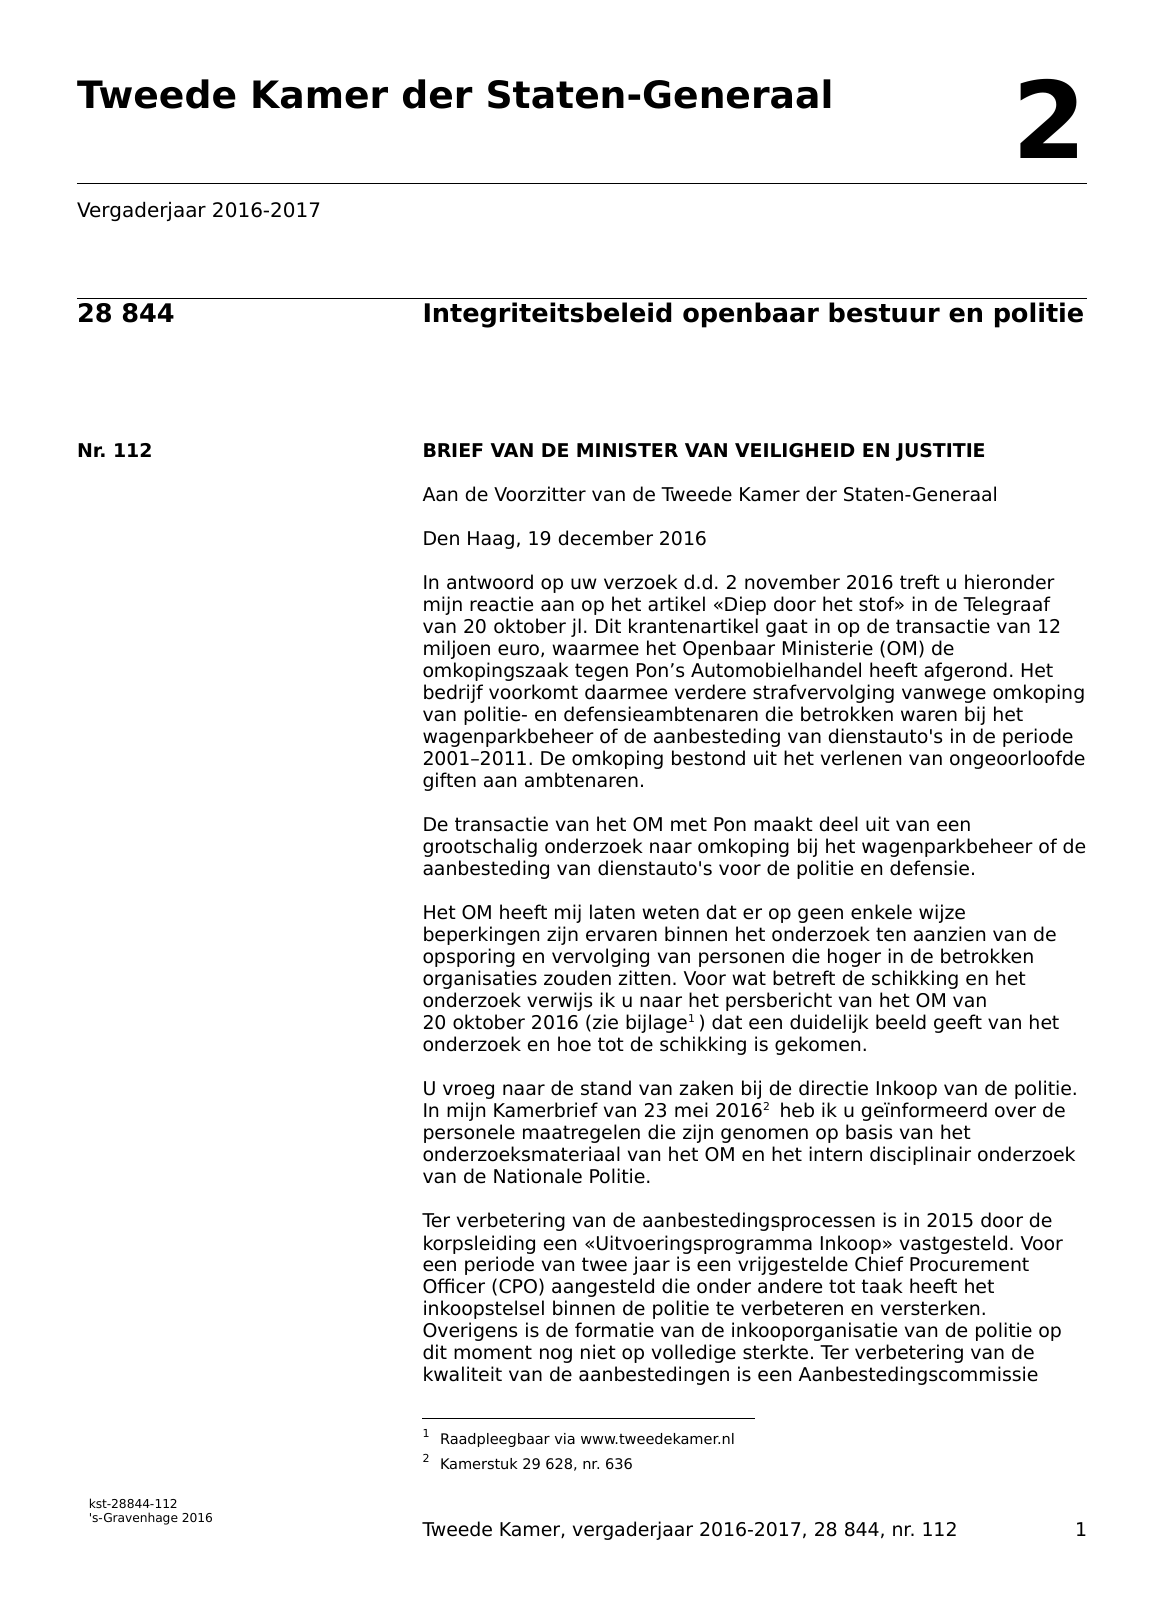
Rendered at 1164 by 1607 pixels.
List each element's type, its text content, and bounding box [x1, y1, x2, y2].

subtitle Nr. 112 BRIEF VAN DE MINISTER VAN VEILIGHEID EN JUSTITIE [77, 440, 1087, 462]
text Aan de Voorzitter van de Tweede Kamer der Staten-Generaal [422, 484, 1087, 506]
text Het OM heeft mij laten weten dat er op geen enkele wijze beperkingen zijn ervaren binnen het onderzoek ten aanzien van de opsporing en vervolging van personen die hoger in de betrokken organisaties zouden zitten. Voor wat betreft de schikking en het onderzoek verwijs ik u naar het persbericht van het OM van 20 oktober 2016 (zie bijlage) dat een duidelijk beeld geeft van het onderzoek en hoe tot de schikking is gekomen. [422, 902, 1087, 1056]
table_header 2 [886, 59, 1087, 183]
text Kamerstuk 29 628, nr. 636 [422, 1452, 1087, 1474]
text kst-28844-112 [88, 1497, 323, 1511]
text U vroeg naar de stand van zaken bij de directie Inkoop van de politie. In mijn Kamerbrief van 23 mei 2016 heb ik u geïnformeerd over de personele maatregelen die zijn genomen op basis van het onderzoeksmateriaal van het OM en het intern disciplinair onderzoek van de Nationale Politie. [422, 1078, 1087, 1188]
text De transactie van het OM met Pon maakt deel uit van een grootschalig onderzoek naar omkoping bij het wagenparkbeheer of de aanbesteding van dienstauto's voor de politie en defensie. [422, 814, 1087, 880]
table_cell Vergaderjaar 2016-2017 [77, 184, 1087, 298]
text In antwoord op uw verzoek d.d. 2 november 2016 treft u hieronder mijn reactie aan op het artikel «Diep door het stof» in de Telegraaf van 20 oktober jl. Dit krantenartikel gaat in op de transactie van 12 miljoen euro, waarmee het Openbaar Ministerie (OM) de omkopingszaak tegen Pon’s Automobielhandel heeft afgerond. Het bedrijf voorkomt daarmee verdere strafvervolging vanwege omkoping van politie- en defensieambtenaren die betrokken waren bij het wagenparkbeheer of de aanbesteding van dienstauto's in de periode 2001–2011. De omkoping bestond uit het verlenen van ongeoorloofde giften aan ambtenaren. [422, 572, 1087, 792]
text Den Haag, 19 december 2016 [422, 528, 1087, 550]
text 's-Gravenhage 2016 [88, 1511, 323, 1525]
subtitle 28 844 Integriteitsbeleid openbaar bestuur en politie [77, 299, 1087, 329]
text Ter verbetering van de aanbestedingsprocessen is in 2015 door de korpsleiding een «Uitvoeringsprogramma Inkoop» vastgesteld. Voor een periode van twee jaar is een vrijgestelde Chief Procurement Officer (CPO) aangesteld die onder andere tot taak heeft het inkoopstelsel binnen de politie te verbeteren en versterken. Overigens is de formatie van de inkooporganisatie van de politie op dit moment nog niet op volledige sterkte. Ter verbetering van de kwaliteit van de aanbestedingen is een Aanbestedingscommissie [422, 1210, 1087, 1386]
table_header Tweede Kamer der Staten-Generaal [77, 59, 886, 183]
text Raadpleegbaar via www.tweedekamer.nl [422, 1427, 1087, 1449]
